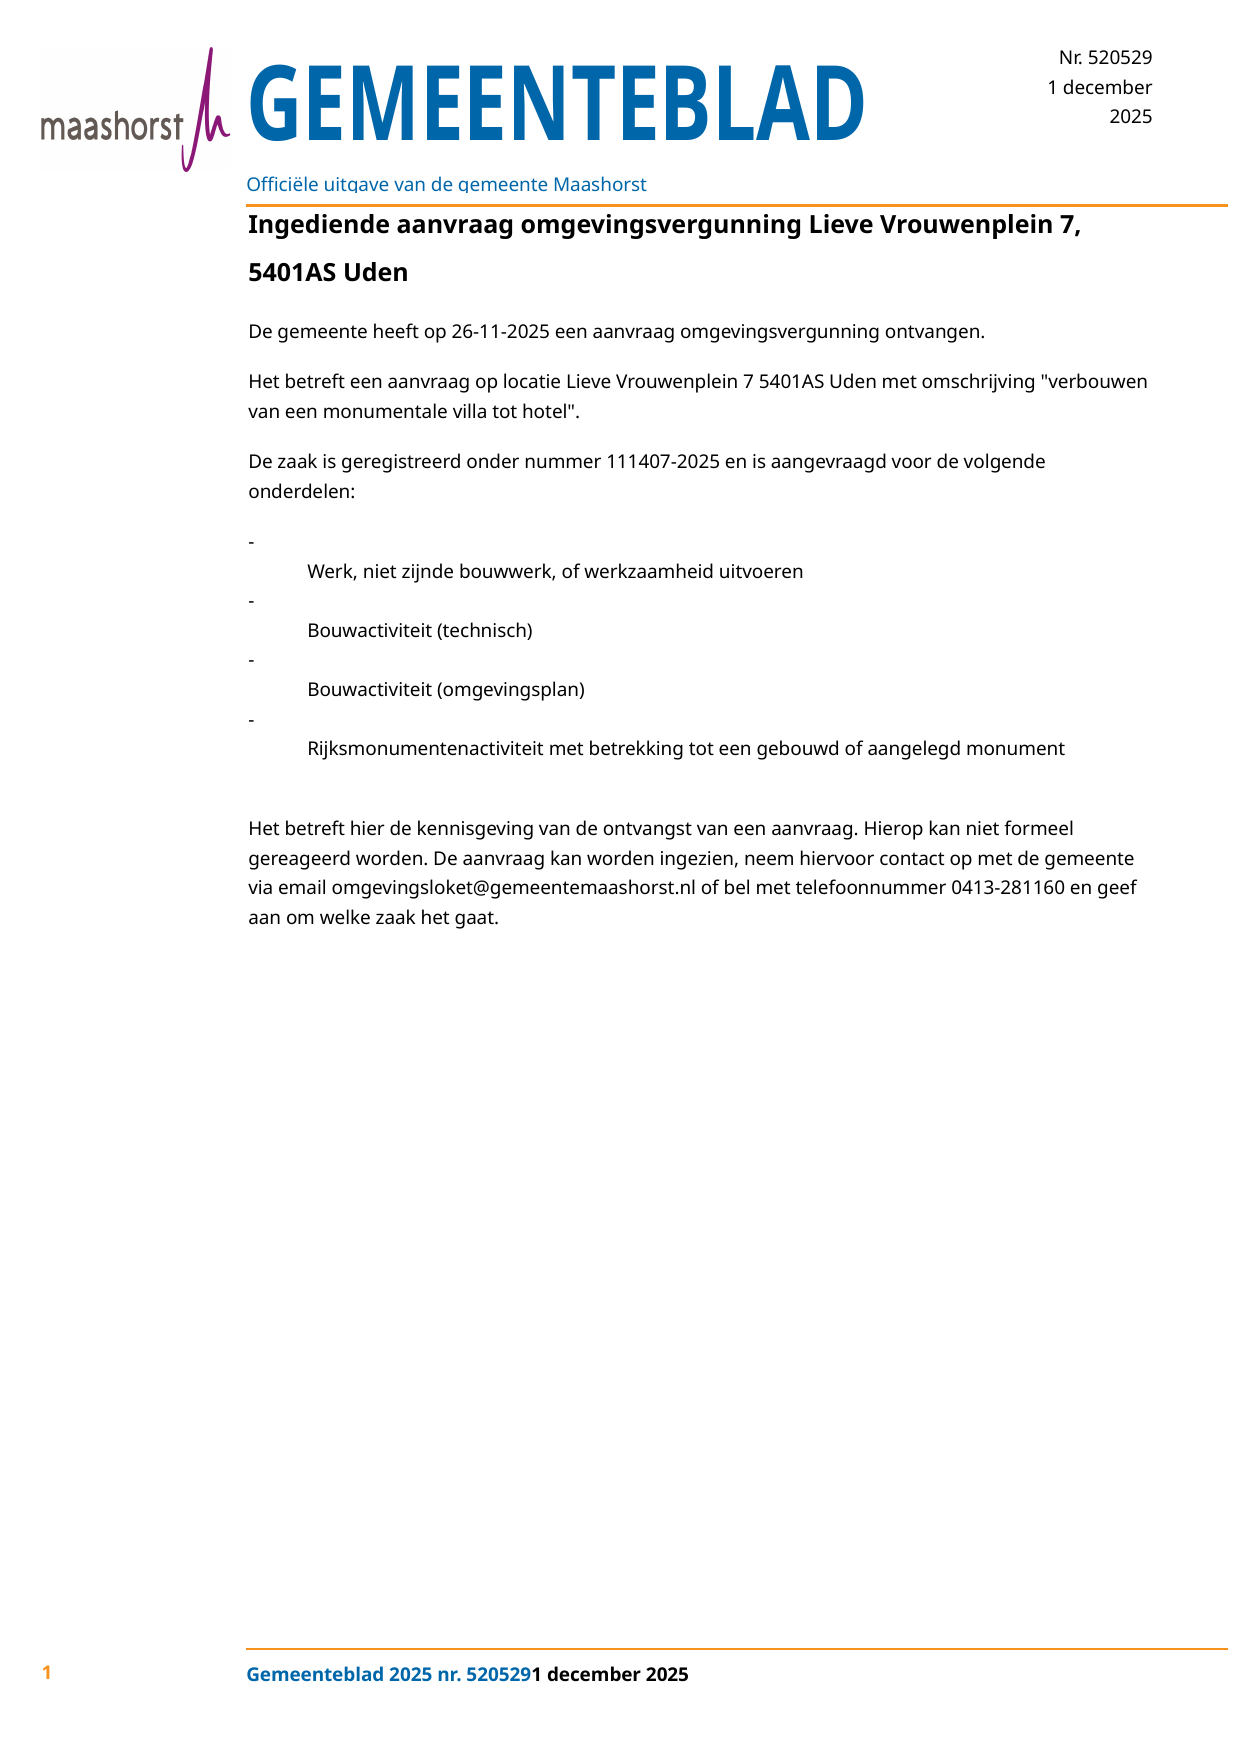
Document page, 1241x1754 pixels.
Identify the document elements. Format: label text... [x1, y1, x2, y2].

list Bouwactiviteit (technisch) [248, 617, 1152, 643]
text Het betreft hier de kennisgeving van de ontvangst van een aanvraag. Hierop kan niet formeel gereageerd worden. De aanvraag kan worden ingezien, neem hiervoor contact op met de gemeente via email omgevingsloket@gemeentemaashorst.nl of bel met telefoonnummer 0413-281160 en geef aan om welke zaak het gaat. [248, 815, 1152, 930]
list Werk, niet zijnde bouwwerk, of werkzaamheid uitvoeren [248, 558, 1152, 584]
list Rijksmonumentenactiviteit met betrekking tot een gebouwd of aangelegd monument [248, 735, 1152, 761]
text Ingediende aanvraag omgevingsvergunning Lieve Vrouwenplein 7, 5401AS Uden [248, 207, 1152, 288]
text De zaak is geregistreerd onder nummer 111407-2025 en is aangevraagd voor de volgende onderdelen: [248, 448, 1152, 504]
list Bouwactiviteit (omgevingsplan) [248, 676, 1152, 702]
text De gemeente heeft op 26-11-2025 een aanvraag omgevingsvergunning ontvangen. [248, 318, 1152, 344]
picture [41, 47, 231, 172]
text Het betreft een aanvraag op locatie Lieve Vrouwenplein 7 5401AS Uden met omschrijving "verbouwen van een monumentale villa tot hotel". [248, 368, 1152, 424]
